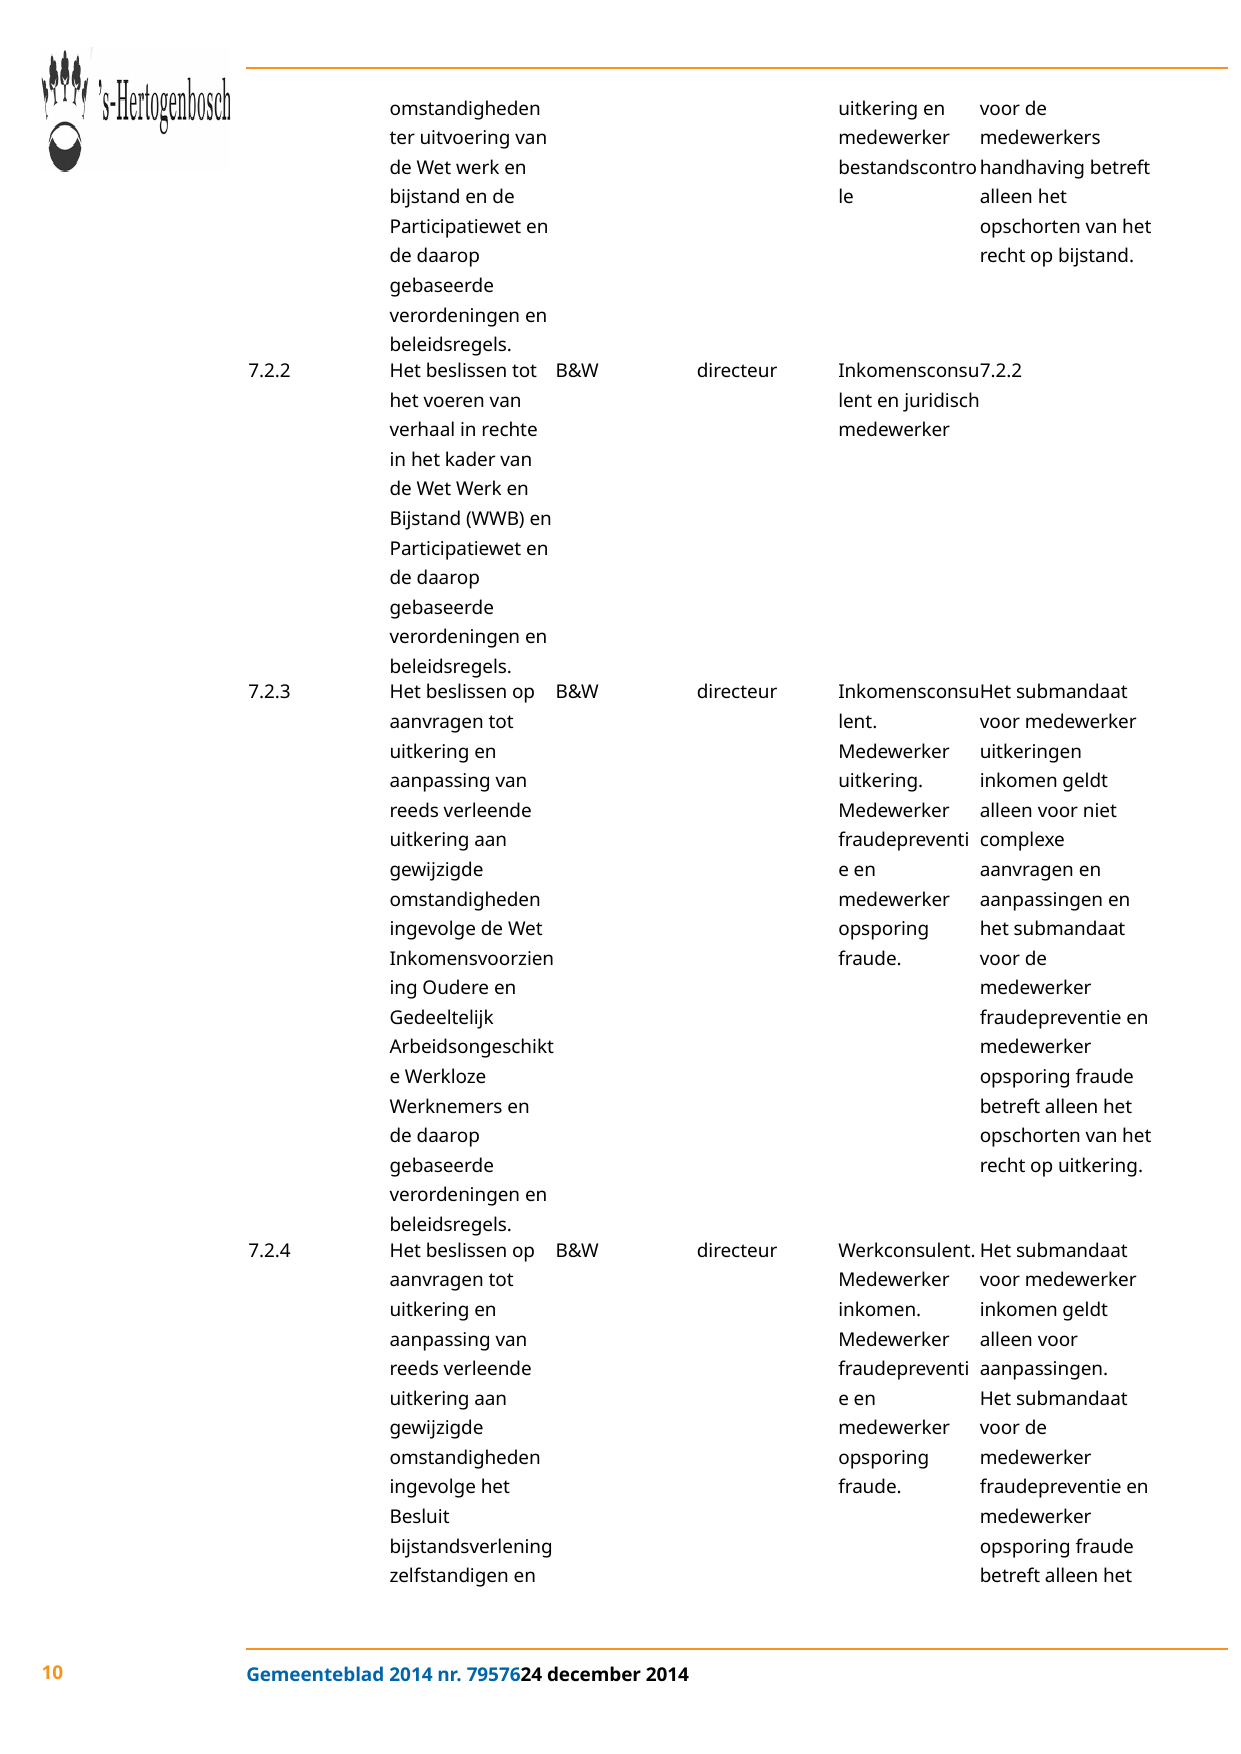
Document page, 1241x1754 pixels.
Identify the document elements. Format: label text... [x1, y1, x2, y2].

table_cell B&W [555, 679, 697, 1237]
table_cell directeur [697, 357, 838, 679]
table_cell B&W [555, 357, 697, 679]
table_cell [248, 95, 389, 357]
table_cell Inkomensconsulent. Medewerker uitkering. Medewerker fraudepreventie en medewerker opsporing fraude. [838, 679, 979, 1237]
table_cell directeur [697, 679, 838, 1237]
table_cell Het beslissen tot het voeren van verhaal in rechte in het kader van de Wet Werk en Bijstand (WWB) en Participatiewet en de daarop gebaseerde verordeningen en beleidsregels. [389, 357, 555, 679]
table_cell voor de medewerkers handhaving betreft alleen het opschorten van het recht op bijstand. [980, 95, 1152, 357]
table_cell 7.2.2 [248, 357, 389, 679]
table_cell Het submandaat voor medewerker uitkeringen inkomen geldt alleen voor niet complexe aanvragen en aanpassingen en het submandaat voor de medewerker fraudepreventie en medewerker opsporing fraude betreft alleen het opschorten van het recht op uitkering. [980, 679, 1152, 1237]
table_cell 7.2.4 [248, 1237, 389, 1588]
table_cell omstandigheden ter uitvoering van de Wet werk en bijstand en de Participatiewet en de daarop gebaseerde verordeningen en beleidsregels. [389, 95, 555, 357]
table_cell [697, 95, 838, 357]
table_cell directeur [697, 1237, 838, 1588]
table_cell B&W [555, 1237, 697, 1588]
table_cell Het beslissen op aanvragen tot uitkering en aanpassing van reeds verleende uitkering aan gewijzigde omstandigheden ingevolge de Wet Inkomensvoorziening Oudere en Gedeeltelijk Arbeidsongeschikte Werkloze Werknemers en de daarop gebaseerde verordeningen en beleidsregels. [389, 679, 555, 1237]
table_cell 7.2.3 [248, 679, 389, 1237]
table_cell uitkering en medewerker bestandscontrole [838, 95, 979, 357]
table_cell Het submandaat voor medewerker inkomen geldt alleen voor aanpassingen. Het submandaat voor de medewerker fraudepreventie en medewerker opsporing fraude betreft alleen het [980, 1237, 1152, 1588]
picture [41, 47, 231, 172]
table_cell [555, 95, 697, 357]
table_cell Het beslissen op aanvragen tot uitkering en aanpassing van reeds verleende uitkering aan gewijzigde omstandigheden ingevolge het Besluit bijstandsverlening zelfstandigen en [389, 1237, 555, 1588]
table_cell 7.2.2 [980, 357, 1152, 679]
table_cell Werkconsulent. Medewerker inkomen. Medewerker fraudepreventie en medewerker opsporing fraude. [838, 1237, 979, 1588]
table_cell Inkomensconsulent en juridisch medewerker [838, 357, 979, 679]
